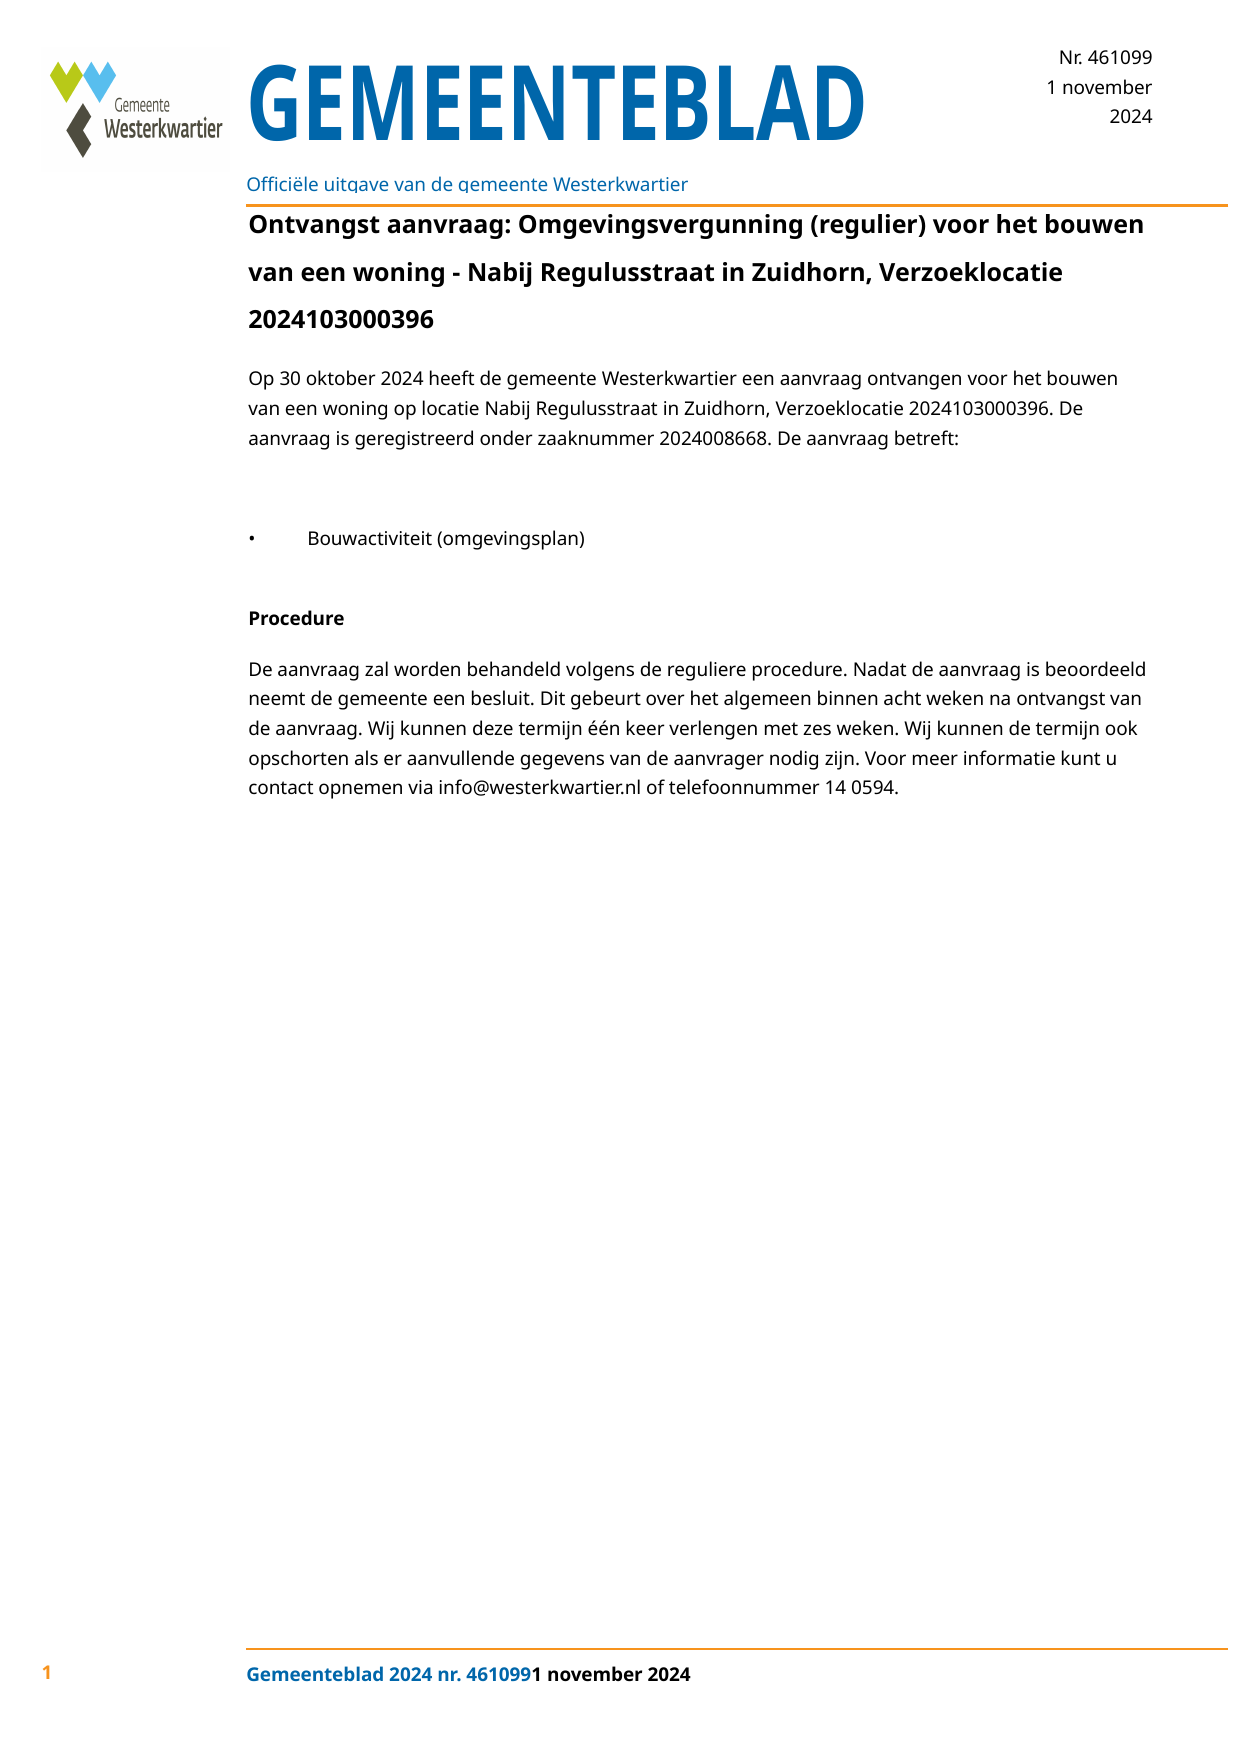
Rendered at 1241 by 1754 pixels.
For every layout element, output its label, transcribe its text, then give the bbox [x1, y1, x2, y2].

list Bouwactiviteit (omgevingsplan) [248, 526, 1152, 551]
text Op 30 oktober 2024 heeft de gemeente Westerkwartier een aanvraag ontvangen voor het bouwen van een woning op locatie Nabij Regulusstraat in Zuidhorn, Verzoeklocatie 2024103000396. De aanvraag is geregistreerd onder zaaknummer 2024008668. De aanvraag betreft: [248, 366, 1152, 450]
picture [41, 47, 231, 172]
text Procedure [248, 606, 1152, 631]
text Ontvangst aanvraag: Omgevingsvergunning (regulier) voor het bouwen van een woning - Nabij Regulusstraat in Zuidhorn, Verzoeklocatie 2024103000396 [248, 207, 1152, 336]
text De aanvraag zal worden behandeld volgens de reguliere procedure. Nadat de aanvraag is beoordeeld neemt de gemeente een besluit. Dit gebeurt over het algemeen binnen acht weken na ontvangst van de aanvraag. Wij kunnen deze termijn één keer verlengen met zes weken. Wij kunnen de termijn ook opschorten als er aanvullende gegevens van de aanvrager nodig zijn. Voor meer informatie kunt u contact opnemen via info@westerkwartier.nl of telefoonnummer 14 0594. [248, 656, 1152, 800]
